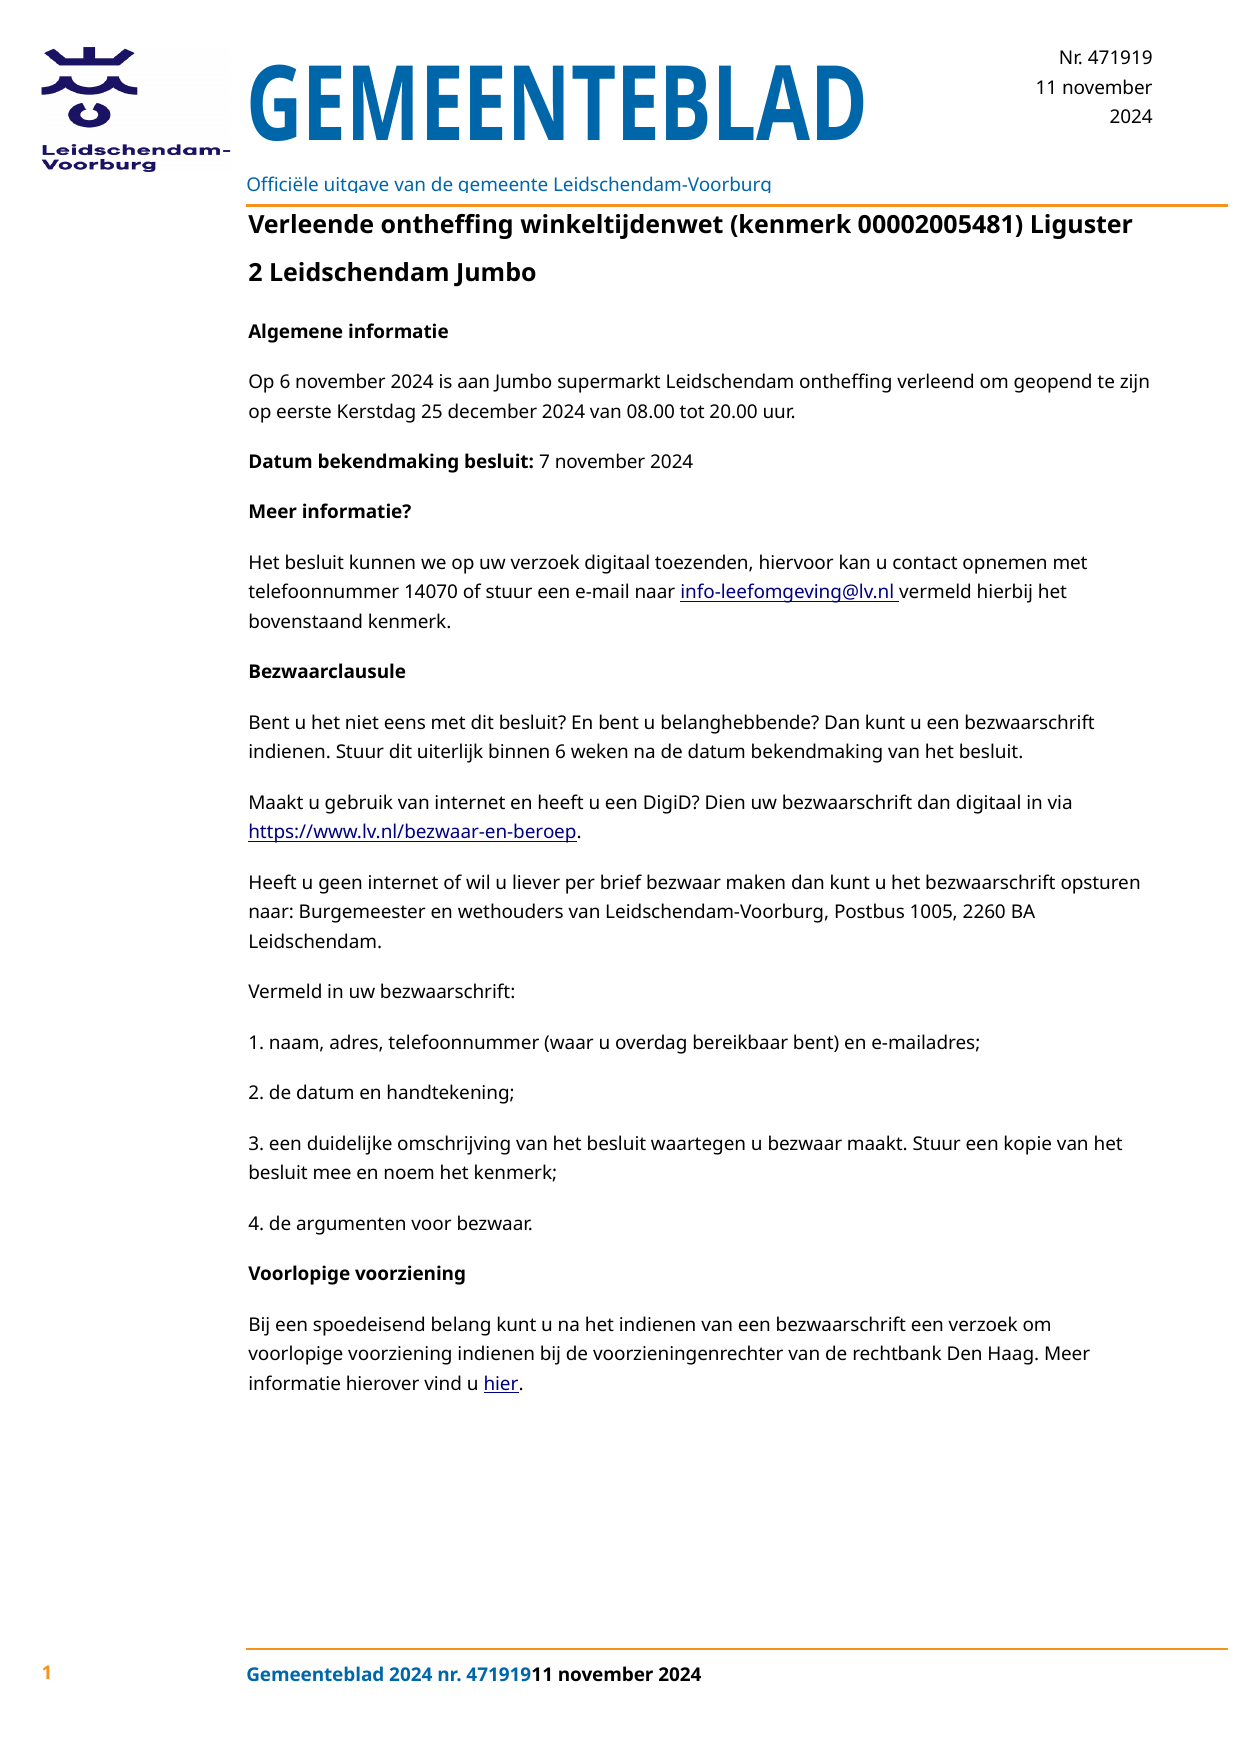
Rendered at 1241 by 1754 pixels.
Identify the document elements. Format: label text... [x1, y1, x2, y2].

text Datum bekendmaking besluit: 7 november 2024 [248, 448, 1152, 474]
text Het besluit kunnen we op uw verzoek digitaal toezenden, hiervoor kan u contact opnemen met telefoonnummer 14070 of stuur een e-mail naar info-leefomgeving@lv.nl vermeld hierbij het bovenstaand kenmerk. [248, 549, 1152, 634]
text Bent u het niet eens met dit besluit? En bent u belanghebbende? Dan kunt u een bezwaarschrift indienen. Stuur dit uiterlijk binnen 6 weken na de datum bekendmaking van het besluit. [248, 709, 1152, 764]
text 4. de argumenten voor bezwaar. [248, 1210, 1152, 1236]
text Algemene informatie [248, 318, 1152, 344]
text 1. naam, adres, telefoonnummer (waar u overdag bereikbaar bent) en e-mailadres; [248, 1029, 1152, 1055]
text Meer informatie? [248, 499, 1152, 524]
text Voorlopige voorziening [248, 1260, 1152, 1286]
text 2. de datum en handtekening; [248, 1079, 1152, 1105]
text Maakt u gebruik van internet en heeft u een DigiD? Dien uw bezwaarschrift dan digitaal in via https://www.lv.nl/bezwaar-en-beroep. [248, 789, 1152, 844]
text Bezwaarclausule [248, 659, 1152, 684]
text Verleende ontheffing winkeltijdenwet (kenmerk 00002005481) Liguster 2 Leidschendam Jumbo [248, 207, 1152, 288]
text 3. een duidelijke omschrijving van het besluit waartegen u bezwaar maakt. Stuur een kopie van het besluit mee en noem het kenmerk; [248, 1130, 1152, 1185]
text Vermeld in uw bezwaarschrift: [248, 979, 1152, 1004]
picture [41, 47, 231, 172]
text Heeft u geen internet of wil u liever per brief bezwaar maken dan kunt u het bezwaarschrift opsturen naar: Burgemeester en wethouders van Leidschendam-Voorburg, Postbus 1005, 2260 BA Leidschendam. [248, 869, 1152, 954]
text Bij een spoedeisend belang kunt u na het indienen van een bezwaarschrift een verzoek om voorlopige voorziening indienen bij de voorzieningenrechter van de rechtbank Den Haag. Meer informatie hierover vind u hier. [248, 1311, 1152, 1396]
text Op 6 november 2024 is aan Jumbo supermarkt Leidschendam ontheffing verleend om geopend te zijn op eerste Kerstdag 25 december 2024 van 08.00 tot 20.00 uur. [248, 368, 1152, 424]
